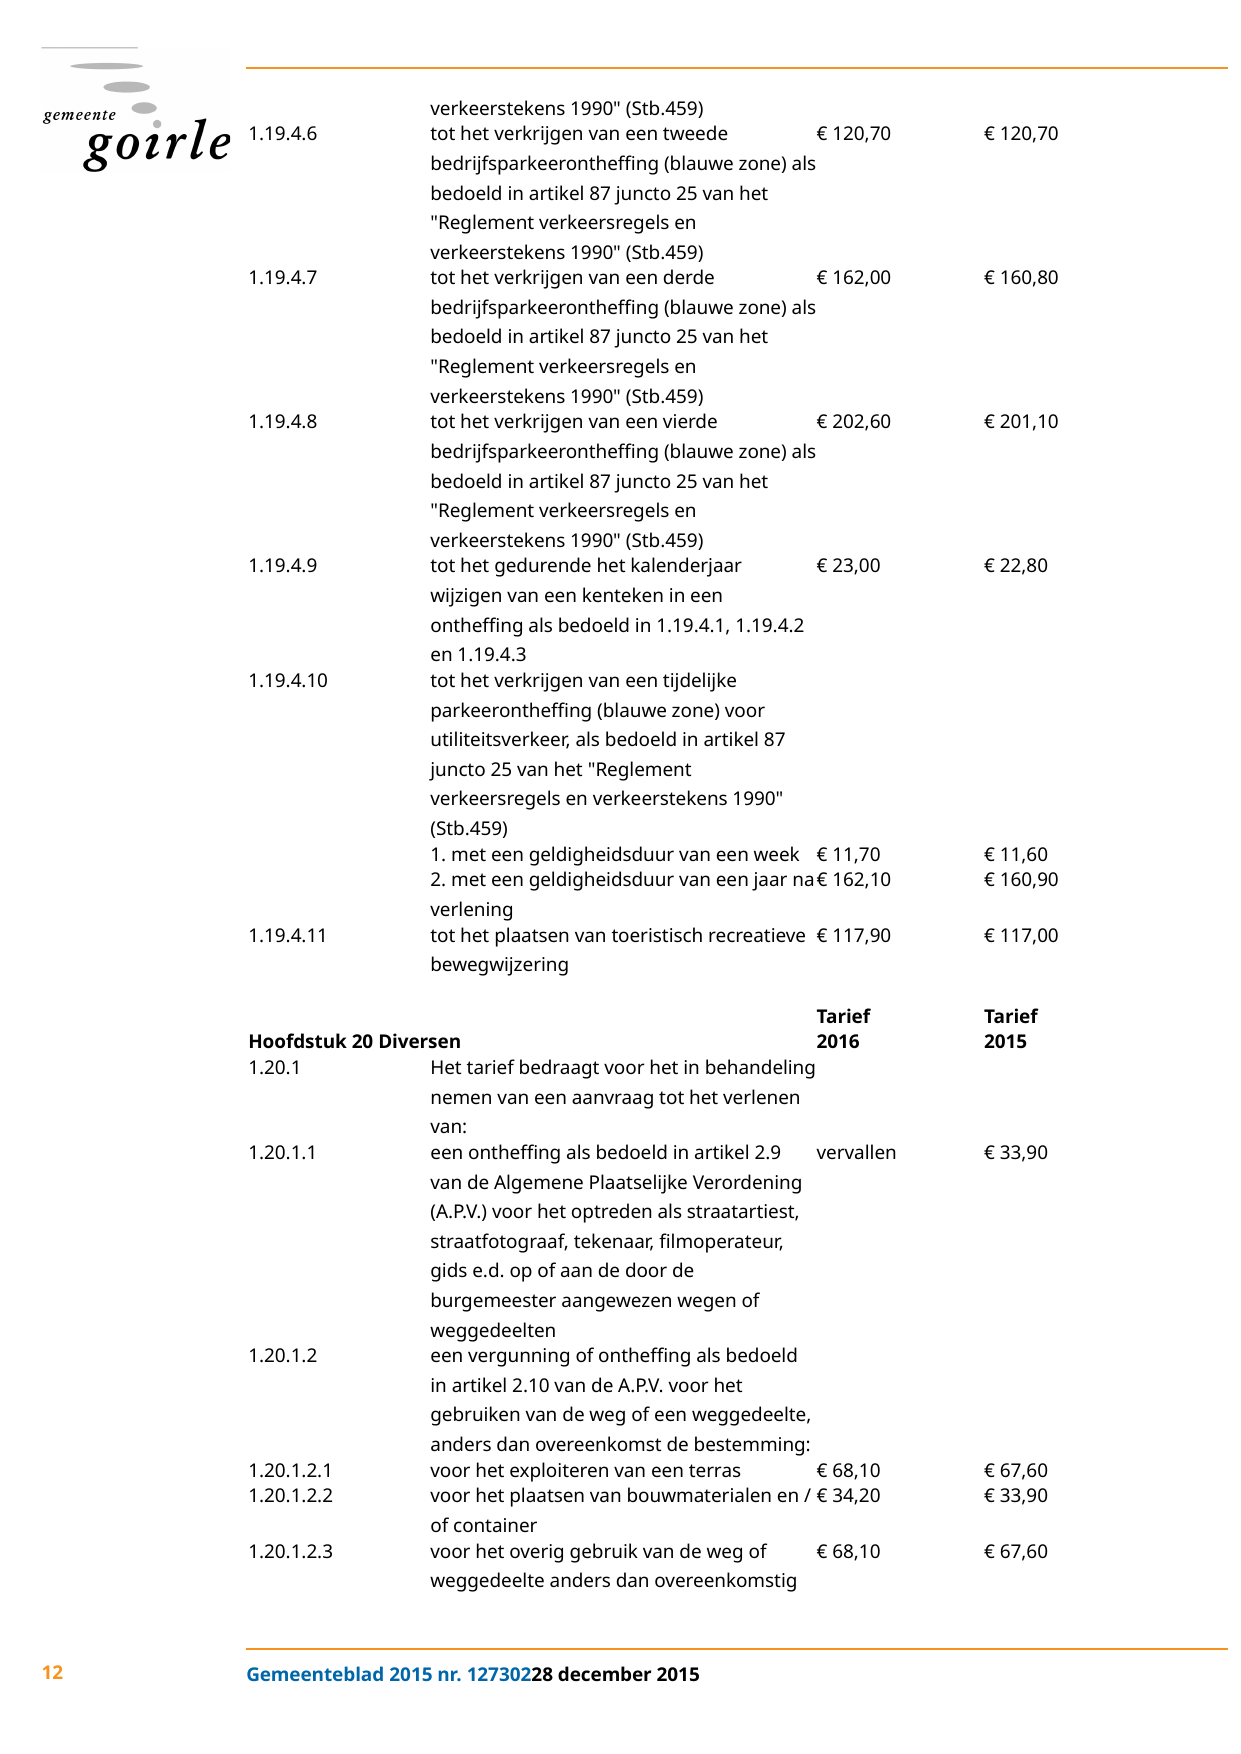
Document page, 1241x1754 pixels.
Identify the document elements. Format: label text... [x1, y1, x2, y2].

table_cell € 117,00 [984, 922, 1152, 977]
table_cell € 202,60 [816, 409, 984, 553]
table_cell [984, 1054, 1152, 1139]
table_cell € 11,60 [984, 841, 1152, 867]
table_cell € 120,70 [984, 121, 1152, 264]
table_cell vervallen [816, 1139, 984, 1342]
table_cell tot het verkrijgen van een tijdelijke parkeerontheffing (blauwe zone) voor utiliteitsverkeer, als bedoeld in artikel 87 juncto 25 van het "Reglement verkeersregels en verkeerstekens 1990" (Stb.459) [430, 667, 816, 841]
table_cell 1.19.4.10 [248, 667, 430, 841]
table_cell 1.19.4.7 [248, 265, 430, 409]
table_cell 1. met een geldigheidsduur van een week [430, 841, 816, 867]
table_cell 1.19.4.8 [248, 409, 430, 553]
table_cell Het tarief bedraagt voor het in behandeling nemen van een aanvraag tot het verlenen van: [430, 1054, 816, 1139]
table_cell € 22,80 [984, 553, 1152, 667]
table_cell voor het plaatsen van bouwmaterialen en / of container [430, 1483, 816, 1538]
table_cell 1.20.1.1 [248, 1139, 430, 1342]
table_cell een vergunning of ontheffing als bedoeld in artikel 2.10 van de A.P.V. voor het gebruiken van de weg of een weggedeelte, anders dan overeenkomst de bestemming: [430, 1343, 816, 1457]
table_cell [984, 1343, 1152, 1457]
table_cell 1.19.4.11 [248, 922, 430, 977]
table_cell [248, 977, 430, 1003]
table_cell [816, 977, 984, 1003]
table_cell [248, 1003, 430, 1029]
table_cell tot het gedurende het kalenderjaar wijzigen van een kenteken in een ontheffing als bedoeld in 1.19.4.1, 1.19.4.2 en 1.19.4.3 [430, 553, 816, 667]
table_cell € 67,60 [984, 1457, 1152, 1483]
table_cell tot het verkrijgen van een derde bedrijfsparkeerontheffing (blauwe zone) als bedoeld in artikel 87 juncto 25 van het "Reglement verkeersregels en verkeerstekens 1990" (Stb.459) [430, 265, 816, 409]
table_cell [816, 1343, 984, 1457]
table_cell [430, 1003, 816, 1029]
table_cell 1.20.1.2.2 [248, 1483, 430, 1538]
table_cell tot het verkrijgen van een tweede bedrijfsparkeerontheffing (blauwe zone) als bedoeld in artikel 87 juncto 25 van het "Reglement verkeersregels en verkeerstekens 1990" (Stb.459) [430, 121, 816, 264]
table_cell € 11,70 [816, 841, 984, 867]
table_cell voor het overig gebruik van de weg of weggedeelte anders dan overeenkomstig [430, 1538, 816, 1593]
table_cell voor het exploiteren van een terras [430, 1457, 816, 1483]
table_cell [984, 95, 1152, 121]
table_cell € 117,90 [816, 922, 984, 977]
table_cell 1.20.1.2.3 [248, 1538, 430, 1593]
table_cell € 33,90 [984, 1139, 1152, 1342]
table_cell € 162,00 [816, 265, 984, 409]
table_cell [248, 841, 430, 867]
table_cell 1.20.1 [248, 1054, 430, 1139]
table_cell 2015 [984, 1029, 1152, 1054]
table_cell 1.20.1.2 [248, 1343, 430, 1457]
table_cell € 160,80 [984, 265, 1152, 409]
table_cell Hoofdstuk 20 Diversen [248, 1029, 816, 1054]
picture [41, 47, 231, 172]
table_cell Tarief [816, 1003, 984, 1029]
table_cell 2016 [816, 1029, 984, 1054]
table_cell 1.19.4.6 [248, 121, 430, 264]
table_cell € 162,10 [816, 867, 984, 922]
table_cell € 33,90 [984, 1483, 1152, 1538]
table_cell [984, 667, 1152, 841]
table_cell € 120,70 [816, 121, 984, 264]
table_cell [248, 95, 430, 121]
table_cell € 201,10 [984, 409, 1152, 553]
table_cell [984, 977, 1152, 1003]
table_cell 1.19.4.9 [248, 553, 430, 667]
table_cell € 34,20 [816, 1483, 984, 1538]
table_cell € 68,10 [816, 1538, 984, 1593]
table_cell € 160,90 [984, 867, 1152, 922]
table_cell [248, 867, 430, 922]
table_cell een ontheffing als bedoeld in artikel 2.9 van de Algemene Plaatselijke Verordening (A.P.V.) voor het optreden als straatartiest, straatfotograaf, tekenaar, filmoperateur, gids e.d. op of aan de door de burgemeester aangewezen wegen of weggedeelten [430, 1139, 816, 1342]
table_cell verkeerstekens 1990" (Stb.459) [430, 95, 816, 121]
table_cell Tarief [984, 1003, 1152, 1029]
table_cell € 68,10 [816, 1457, 984, 1483]
table_cell [816, 95, 984, 121]
table_cell € 67,60 [984, 1538, 1152, 1593]
table_cell [816, 667, 984, 841]
table_cell 2. met een geldigheidsduur van een jaar na verlening [430, 867, 816, 922]
table_cell tot het verkrijgen van een vierde bedrijfsparkeerontheffing (blauwe zone) als bedoeld in artikel 87 juncto 25 van het "Reglement verkeersregels en verkeerstekens 1990" (Stb.459) [430, 409, 816, 553]
table_cell [430, 977, 816, 1003]
table_cell € 23,00 [816, 553, 984, 667]
table_cell [816, 1054, 984, 1139]
table_cell tot het plaatsen van toeristisch recreatieve bewegwijzering [430, 922, 816, 977]
table_cell 1.20.1.2.1 [248, 1457, 430, 1483]
